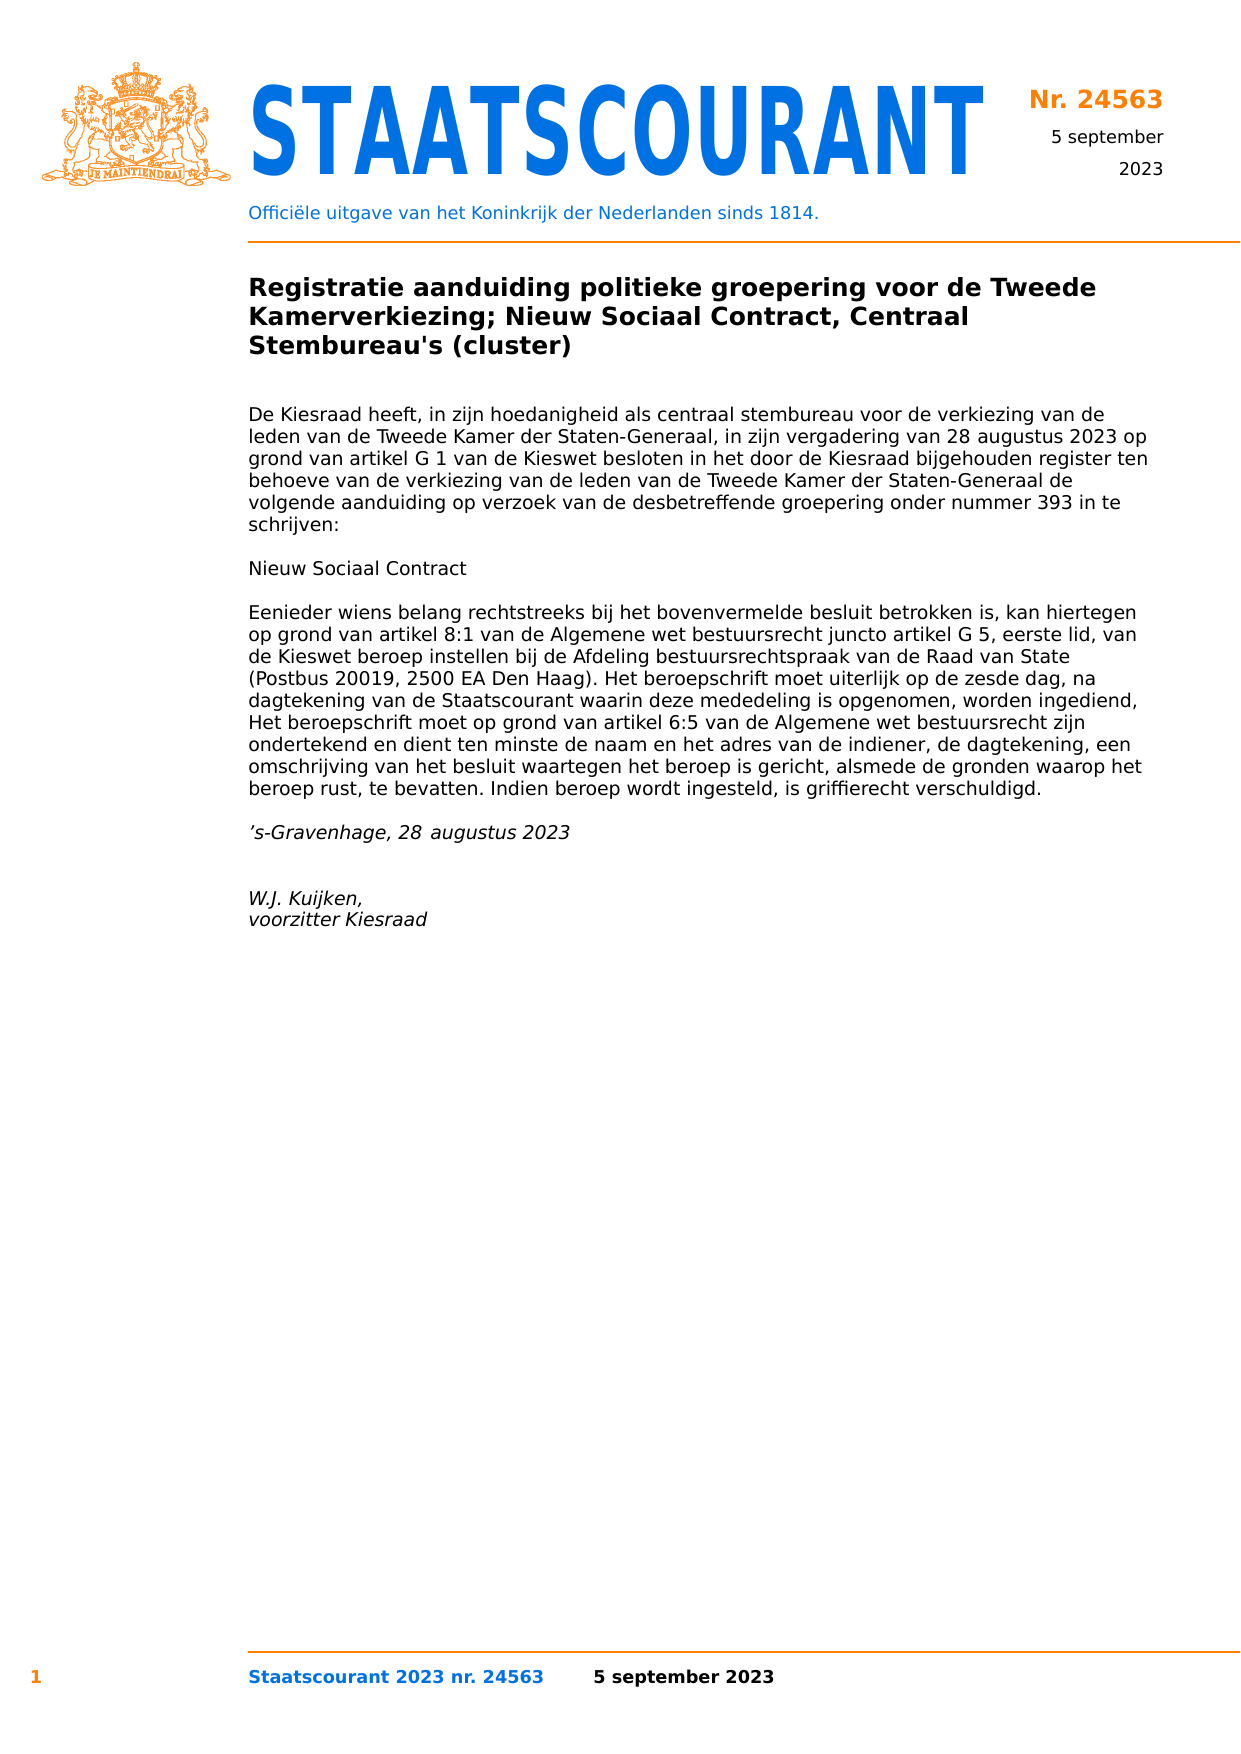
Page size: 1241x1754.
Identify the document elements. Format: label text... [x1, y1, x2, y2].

picture [41, 62, 231, 186]
text W.J. Kuijken, voorzitter Kiesraad [248, 865, 1163, 931]
table_header Nr. 24563 [998, 62, 1240, 121]
subtitle Registratie aanduiding politieke groepering voor de Tweede Kamerverkiezing; Nieuw Sociaal Contract, Centraal Stembureau's (cluster) [248, 273, 1163, 361]
table_cell Officiële uitgave van het Koninkrijk der Nederlanden sinds 1814. [248, 203, 1240, 241]
text Eenieder wiens belang rechtstreeks bij het bovenvermelde besluit betrokken is, kan hiertegen op grond van artikel 8:1 van de Algemene wet bestuursrecht juncto artikel G 5, eerste lid, van de Kieswet beroep instellen bij de Afdeling bestuursrechtspraak van de Raad van State (Postbus 20019, 2500 EA Den Haag). Het beroepschrift moet uiterlijk op de zesde dag, na dagtekening van de Staatscourant waarin deze mededeling is opgenomen, worden ingediend, Het beroepschrift moet op grond van artikel 6:5 van de Algemene wet bestuursrecht zijn ondertekend en dient ten minste de naam en het adres van de indiener, de dagtekening, een omschrijving van het besluit waartegen het beroep is gericht, alsmede de gronden waarop het beroep rust, te bevatten. Indien beroep wordt ingesteld, is griffierecht verschuldigd. [248, 602, 1163, 800]
text Nieuw Sociaal Contract [248, 558, 1163, 580]
table_cell 2023 [998, 153, 1240, 203]
table_cell 5 september [998, 121, 1240, 153]
text De Kiesraad heeft, in zijn hoedanigheid als centraal stembureau voor de verkiezing van de leden van de Tweede Kamer der Staten-Generaal, in zijn vergadering van 28 augustus 2023 op grond van artikel G 1 van de Kieswet besloten in het door de Kiesraad bijgehouden register ten behoeve van de verkiezing van de leden van de Tweede Kamer der Staten-Generaal de volgende aanduiding op verzoek van de desbetreffende groepering onder nummer 393 in te schrijven: [248, 404, 1163, 536]
table_header [25, 62, 248, 241]
table_header STAATSCOURANT [248, 62, 998, 203]
text ’s-Gravenhage, 28 augustus 2023 [248, 822, 1163, 843]
